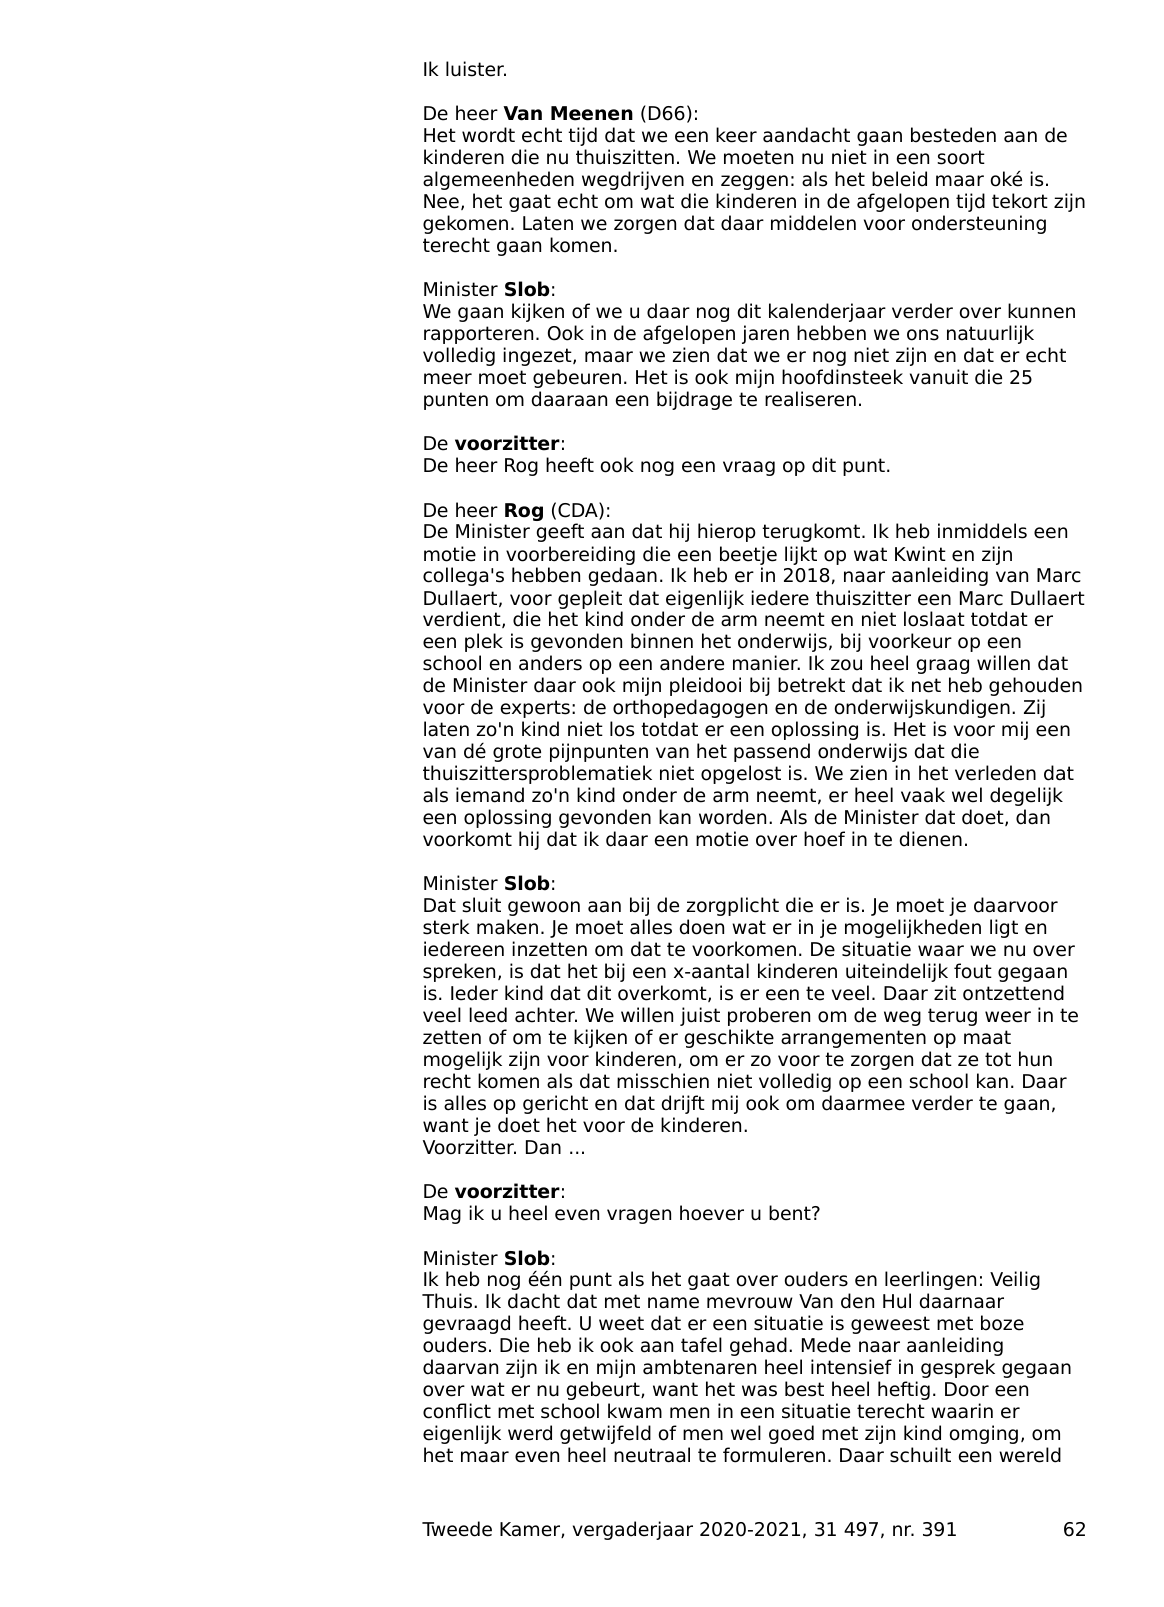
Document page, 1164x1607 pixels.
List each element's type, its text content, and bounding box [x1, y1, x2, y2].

text Ik luister. [422, 59, 1087, 81]
text Minister Slob: [422, 279, 1087, 301]
text Dat sluit gewoon aan bij de zorgplicht die er is. Je moet je daarvoor sterk maken. Je moet alles doen wat er in je mogelijkheden ligt en iedereen inzetten om dat te voorkomen. De situatie waar we nu over spreken, is dat het bij een x-aantal kinderen uiteindelijk fout gegaan is. Ieder kind dat dit overkomt, is er een te veel. Daar zit ontzettend veel leed achter. We willen juist proberen om de weg terug weer in te zetten of om te kijken of er geschikte arrangementen op maat mogelijk zijn voor kinderen, om er zo voor te zorgen dat ze tot hun recht komen als dat misschien niet volledig op een school kan. Daar is alles op gericht en dat drijft mij ook om daarmee verder te gaan, want je doet het voor de kinderen. [422, 895, 1087, 1137]
text Minister Slob: [422, 1247, 1087, 1269]
text Het wordt echt tijd dat we een keer aandacht gaan besteden aan de kinderen die nu thuiszitten. We moeten nu niet in een soort algemeenheden wegdrijven en zeggen: als het beleid maar oké is. Nee, het gaat echt om wat die kinderen in de afgelopen tijd tekort zijn gekomen. Laten we zorgen dat daar middelen voor ondersteuning terecht gaan komen. [422, 125, 1087, 257]
text Minister Slob: [422, 873, 1087, 895]
text De heer Rog (CDA): [422, 499, 1087, 521]
text We gaan kijken of we u daar nog dit kalenderjaar verder over kunnen rapporteren. Ook in de afgelopen jaren hebben we ons natuurlijk volledig ingezet, maar we zien dat we er nog niet zijn en dat er echt meer moet gebeuren. Het is ook mijn hoofdinsteek vanuit die 25 punten om daaraan een bijdrage te realiseren. [422, 301, 1087, 411]
text De heer Rog heeft ook nog een vraag op dit punt. [422, 455, 1087, 477]
text Mag ik u heel even vragen hoever u bent? [422, 1203, 1087, 1225]
text Ik heb nog één punt als het gaat over ouders en leerlingen: Veilig Thuis. Ik dacht dat met name mevrouw Van den Hul daarnaar gevraagd heeft. U weet dat er een situatie is geweest met boze ouders. Die heb ik ook aan tafel gehad. Mede naar aanleiding daarvan zijn ik en mijn ambtenaren heel intensief in gesprek gegaan over wat er nu gebeurt, want het was best heel heftig. Door een conflict met school kwam men in een situatie terecht waarin er eigenlijk werd getwijfeld of men wel goed met zijn kind omging, om het maar even heel neutraal te formuleren. Daar schuilt een wereld [422, 1269, 1087, 1467]
text De voorzitter: [422, 433, 1087, 455]
text De heer Van Meenen (D66): [422, 103, 1087, 125]
text De voorzitter: [422, 1181, 1087, 1203]
text Voorzitter. Dan ... [422, 1137, 1087, 1159]
text De Minister geeft aan dat hij hierop terugkomt. Ik heb inmiddels een motie in voorbereiding die een beetje lijkt op wat Kwint en zijn collega's hebben gedaan. Ik heb er in 2018, naar aanleiding van Marc Dullaert, voor gepleit dat eigenlijk iedere thuiszitter een Marc Dullaert verdient, die het kind onder de arm neemt en niet loslaat totdat er een plek is gevonden binnen het onderwijs, bij voorkeur op een school en anders op een andere manier. Ik zou heel graag willen dat de Minister daar ook mijn pleidooi bij betrekt dat ik net heb gehouden voor de experts: de orthopedagogen en de onderwijskundigen. Zij laten zo'n kind niet los totdat er een oplossing is. Het is voor mij een van dé grote pijnpunten van het passend onderwijs dat die thuiszittersproblematiek niet opgelost is. We zien in het verleden dat als iemand zo'n kind onder de arm neemt, er heel vaak wel degelijk een oplossing gevonden kan worden. Als de Minister dat doet, dan voorkomt hij dat ik daar een motie over hoef in te dienen. [422, 521, 1087, 851]
